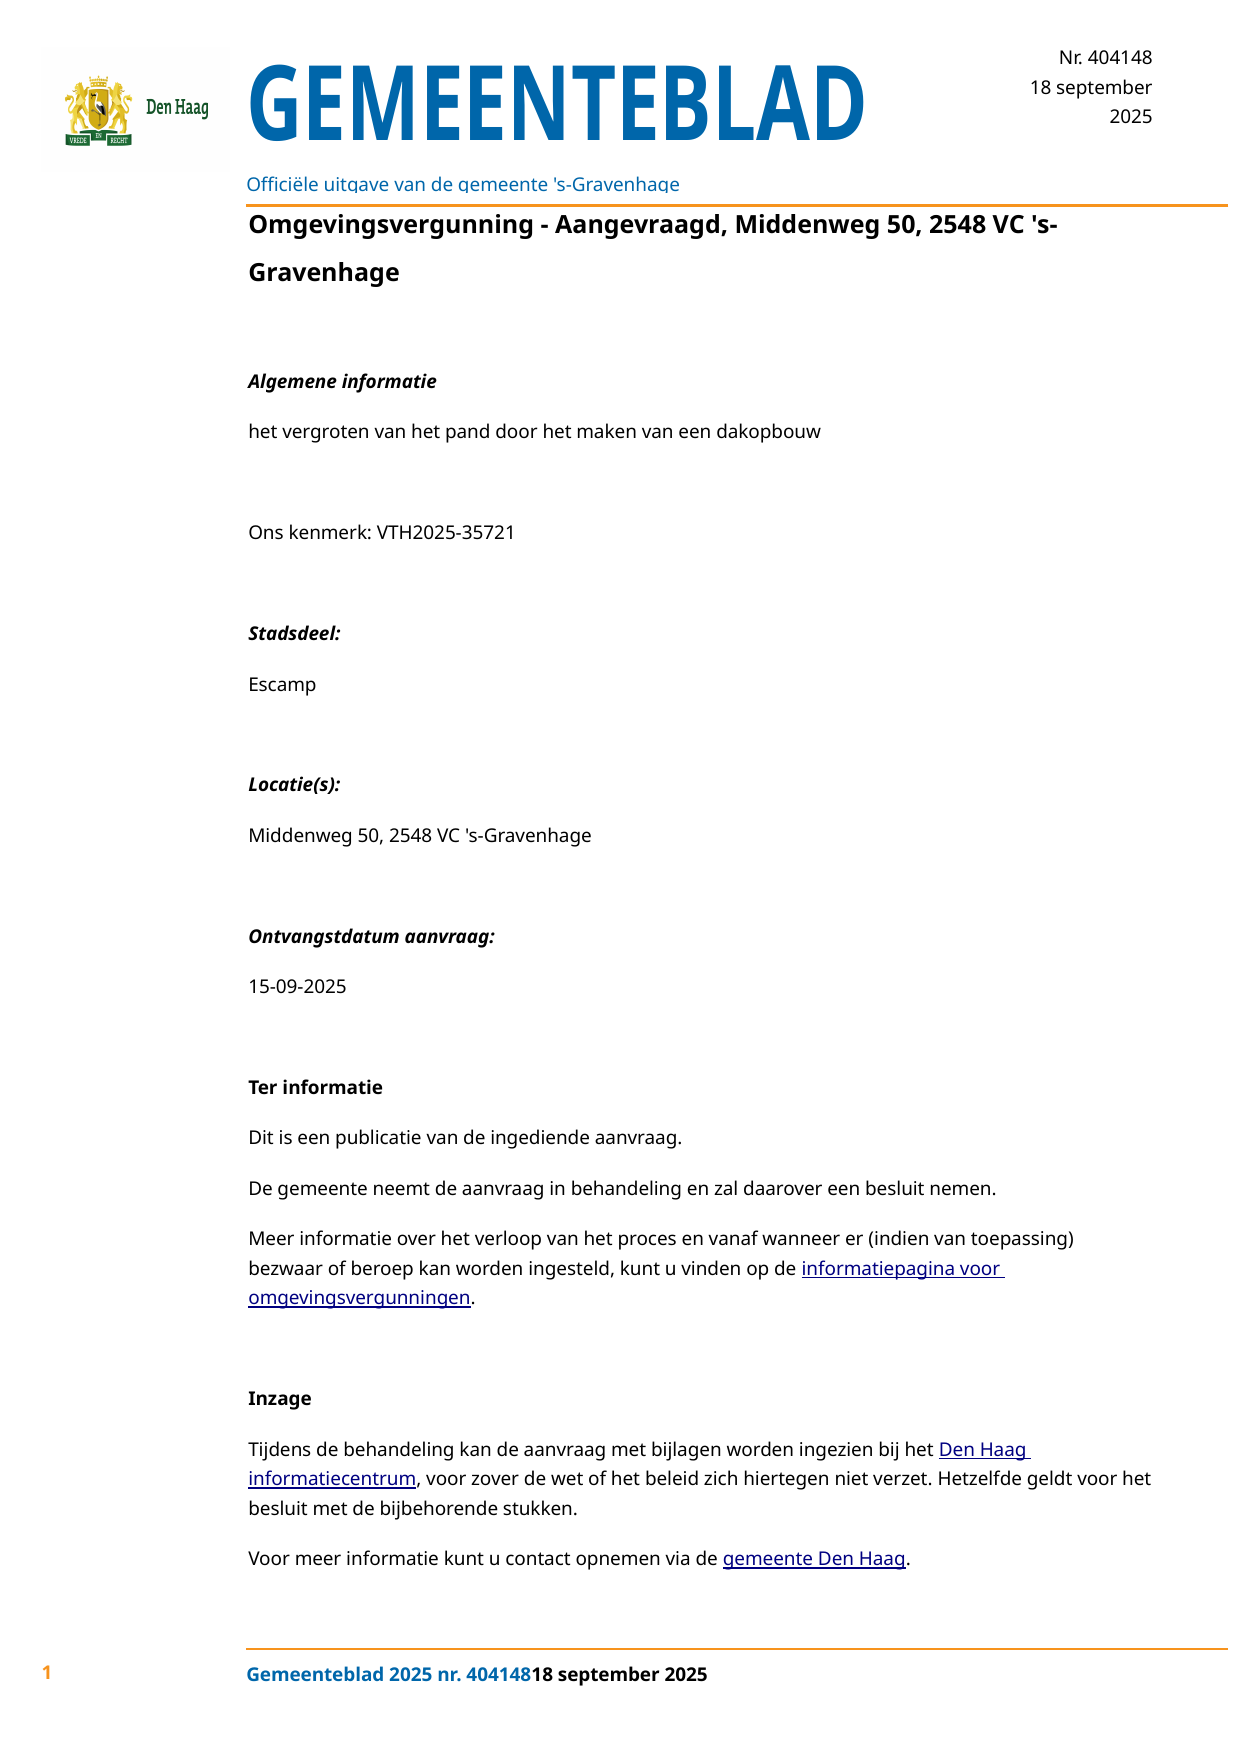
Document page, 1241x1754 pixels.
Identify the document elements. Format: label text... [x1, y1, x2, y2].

text Tijdens de behandeling kan de aanvraag met bijlagen worden ingezien bij het Den Haag informatiecentrum, voor zover de wet of het beleid zich hiertegen niet verzet. Hetzelfde geldt voor het besluit met de bijbehorende stukken. [248, 1436, 1152, 1521]
text Escamp [248, 671, 1152, 697]
text Inzage [248, 1385, 1152, 1411]
text het vergroten van het pand door het maken van een dakopbouw [248, 419, 1152, 444]
text 15-09-2025 [248, 973, 1152, 999]
text Middenweg 50, 2548 VC 's-Gravenhage [248, 822, 1152, 848]
text Voor meer informatie kunt u contact opnemen via de gemeente Den Haag. [248, 1545, 1152, 1571]
text Ontvangstdatum aanvraag: [248, 923, 1152, 949]
text Algemene informatie [248, 368, 1152, 394]
text Omgevingsvergunning - Aangevraagd, Middenweg 50, 2548 VC 's-Gravenhage [248, 207, 1152, 288]
text Ons kenmerk: VTH2025-35721 [248, 519, 1152, 545]
text Meer informatie over het verloop van het proces en vanaf wanneer er (indien van toepassing) bezwaar of beroep kan worden ingesteld, kunt u vinden op de informatiepagina voor omgevingsvergunningen. [248, 1225, 1152, 1310]
picture [41, 47, 231, 172]
text Dit is een publicatie van de ingediende aanvraag. [248, 1124, 1152, 1150]
text Locatie(s): [248, 772, 1152, 797]
text Stadsdeel: [248, 620, 1152, 646]
text Ter informatie [248, 1074, 1152, 1100]
text De gemeente neemt de aanvraag in behandeling en zal daarover een besluit nemen. [248, 1175, 1152, 1201]
